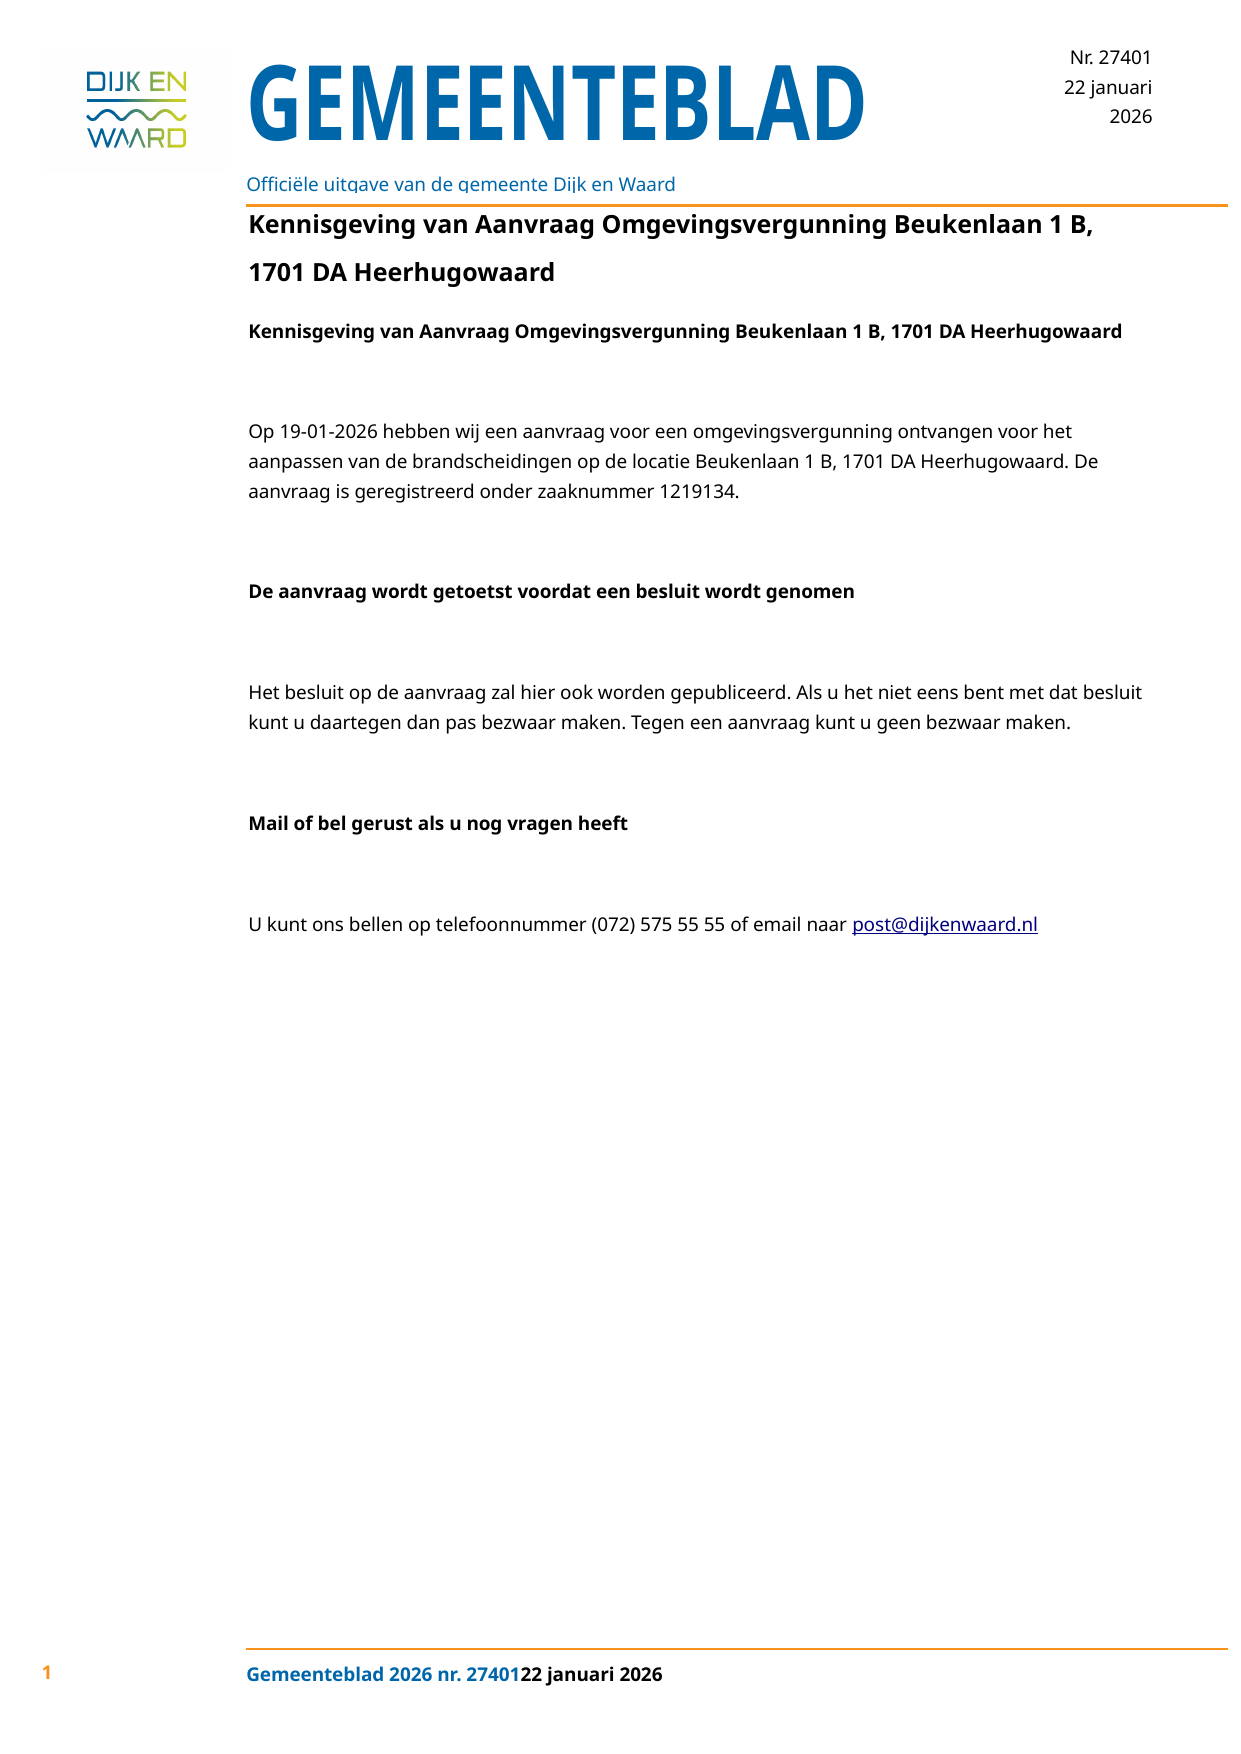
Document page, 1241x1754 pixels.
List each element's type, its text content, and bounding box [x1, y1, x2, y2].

text Op 19-01-2026 hebben wij een aanvraag voor een omgevingsvergunning ontvangen voor het aanpassen van de brandscheidingen op de locatie Beukenlaan 1 B, 1701 DA Heerhugowaard. De aanvraag is geregistreerd onder zaaknummer 1219134. [248, 419, 1152, 504]
text Mail of bel gerust als u nog vragen heeft [248, 810, 1152, 836]
text De aanvraag wordt getoetst voordat een besluit wordt genomen [248, 579, 1152, 604]
text Het besluit op de aanvraag zal hier ook worden gepubliceerd. Als u het niet eens bent met dat besluit kunt u daartegen dan pas bezwaar maken. Tegen een aanvraag kunt u geen bezwaar maken. [248, 679, 1152, 735]
text Kennisgeving van Aanvraag Omgevingsvergunning Beukenlaan 1 B, 1701 DA Heerhugowaard [248, 207, 1152, 288]
text U kunt ons bellen op telefoonnummer (072) 575 55 55 of email naar post@dijkenwaard.nl [248, 911, 1152, 937]
text Kennisgeving van Aanvraag Omgevingsvergunning Beukenlaan 1 B, 1701 DA Heerhugowaard [248, 318, 1152, 344]
picture [41, 47, 231, 172]
